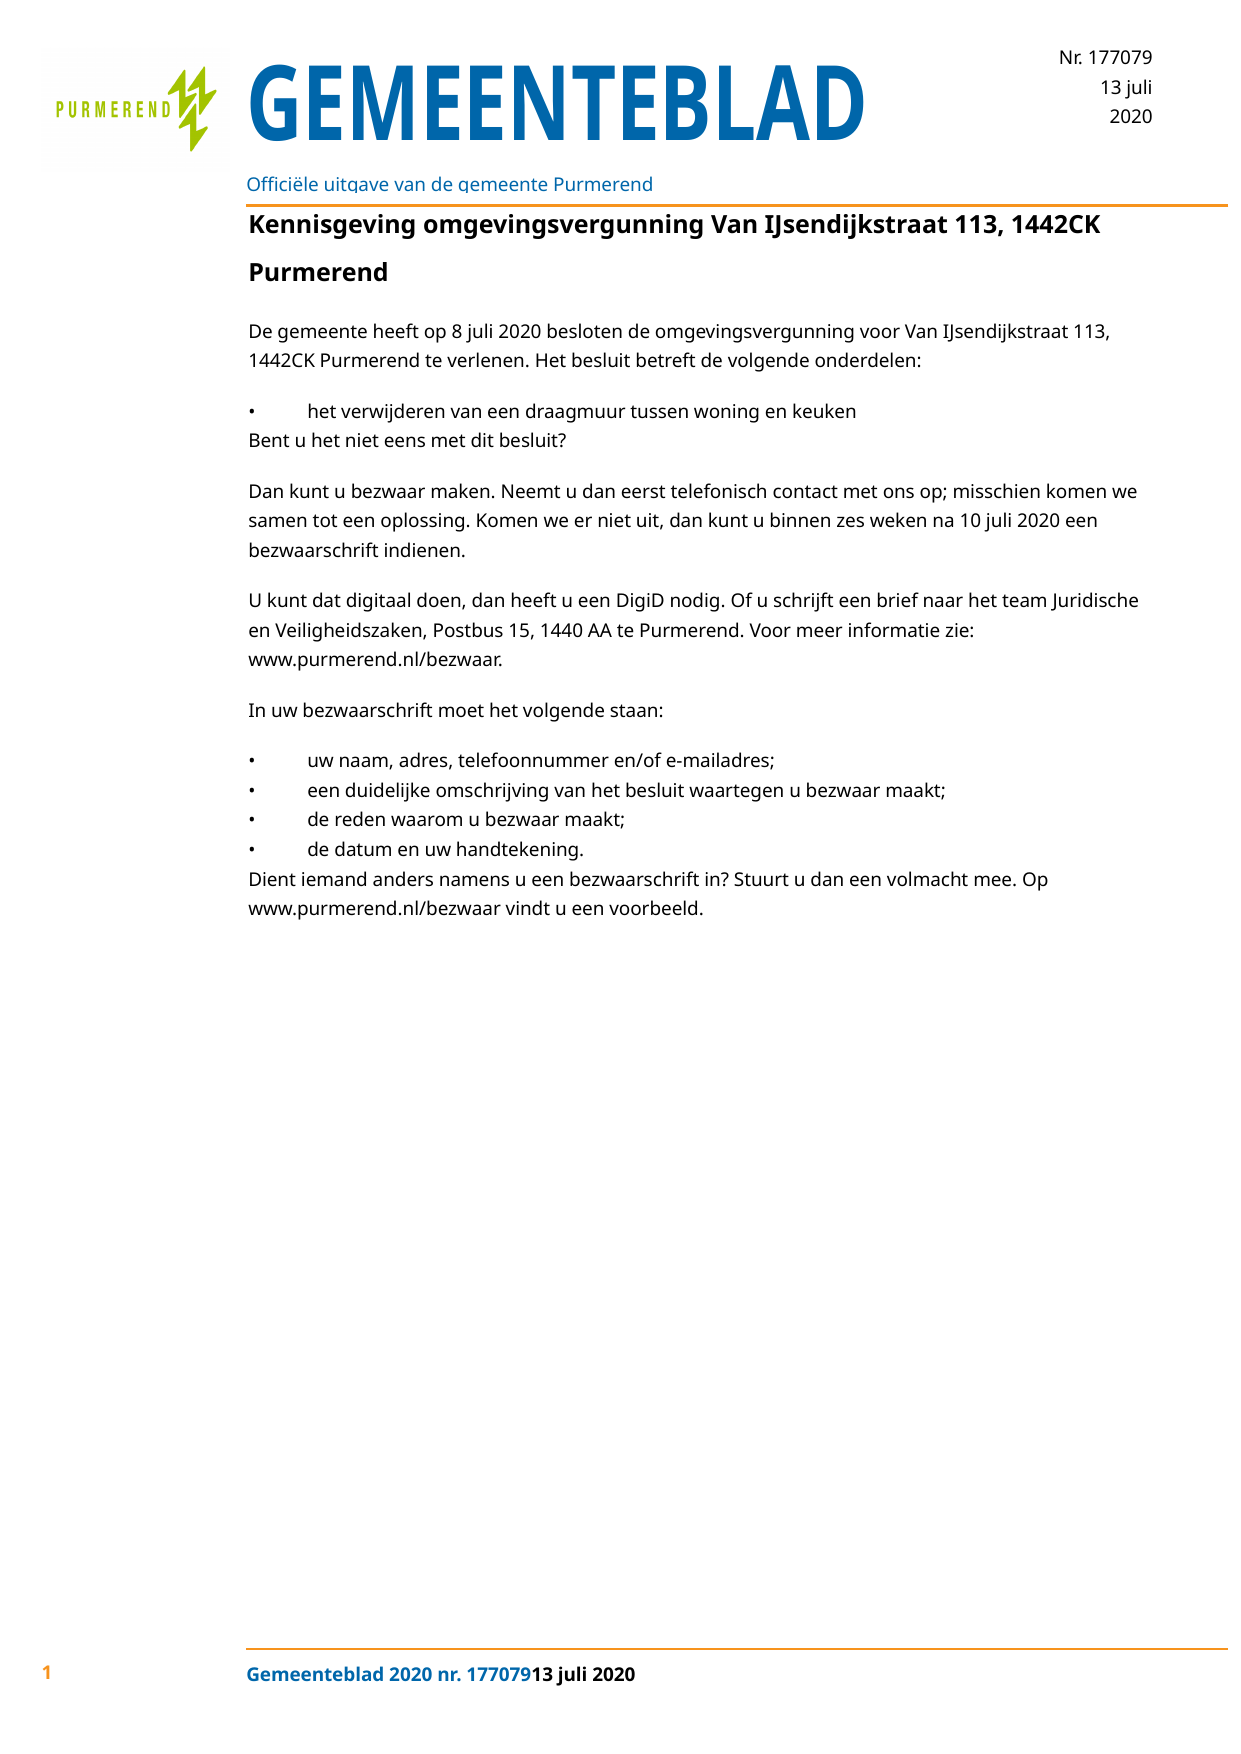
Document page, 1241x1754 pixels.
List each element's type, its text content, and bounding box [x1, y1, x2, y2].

text In uw bezwaarschrift moet het volgende staan: [248, 697, 1152, 723]
list de datum en uw handtekening. [248, 836, 1152, 862]
text Dient iemand anders namens u een bezwaarschrift in? Stuurt u dan een volmacht mee. Op www.purmerend.nl/bezwaar vindt u een voorbeeld. [248, 866, 1152, 921]
list de reden waarom u bezwaar maakt; [248, 807, 1152, 832]
text Dan kunt u bezwaar maken. Neemt u dan eerst telefonisch contact met ons op; misschien komen we samen tot een oplossing. Komen we er niet uit, dan kunt u binnen zes weken na 10 juli 2020 een bezwaarschrift indienen. [248, 478, 1152, 563]
list het verwijderen van een draagmuur tussen woning en keuken [248, 398, 1152, 424]
text Kennisgeving omgevingsvergunning Van IJsendijkstraat 113, 1442CK Purmerend [248, 207, 1152, 288]
picture [41, 47, 231, 172]
text Bent u het niet eens met dit besluit? [248, 427, 1152, 453]
text De gemeente heeft op 8 juli 2020 besloten de omgevingsvergunning voor Van IJsendijkstraat 113, 1442CK Purmerend te verlenen. Het besluit betreft de volgende onderdelen: [248, 318, 1152, 373]
text U kunt dat digitaal doen, dan heeft u een DigiD nodig. Of u schrijft een brief naar het team Juridische en Veiligheidszaken, Postbus 15, 1440 AA te Purmerend. Voor meer informatie zie: www.purmerend.nl/bezwaar. [248, 587, 1152, 672]
list een duidelijke omschrijving van het besluit waartegen u bezwaar maakt; [248, 777, 1152, 803]
list uw naam, adres, telefoonnummer en/of e-mailadres; [248, 747, 1152, 773]
